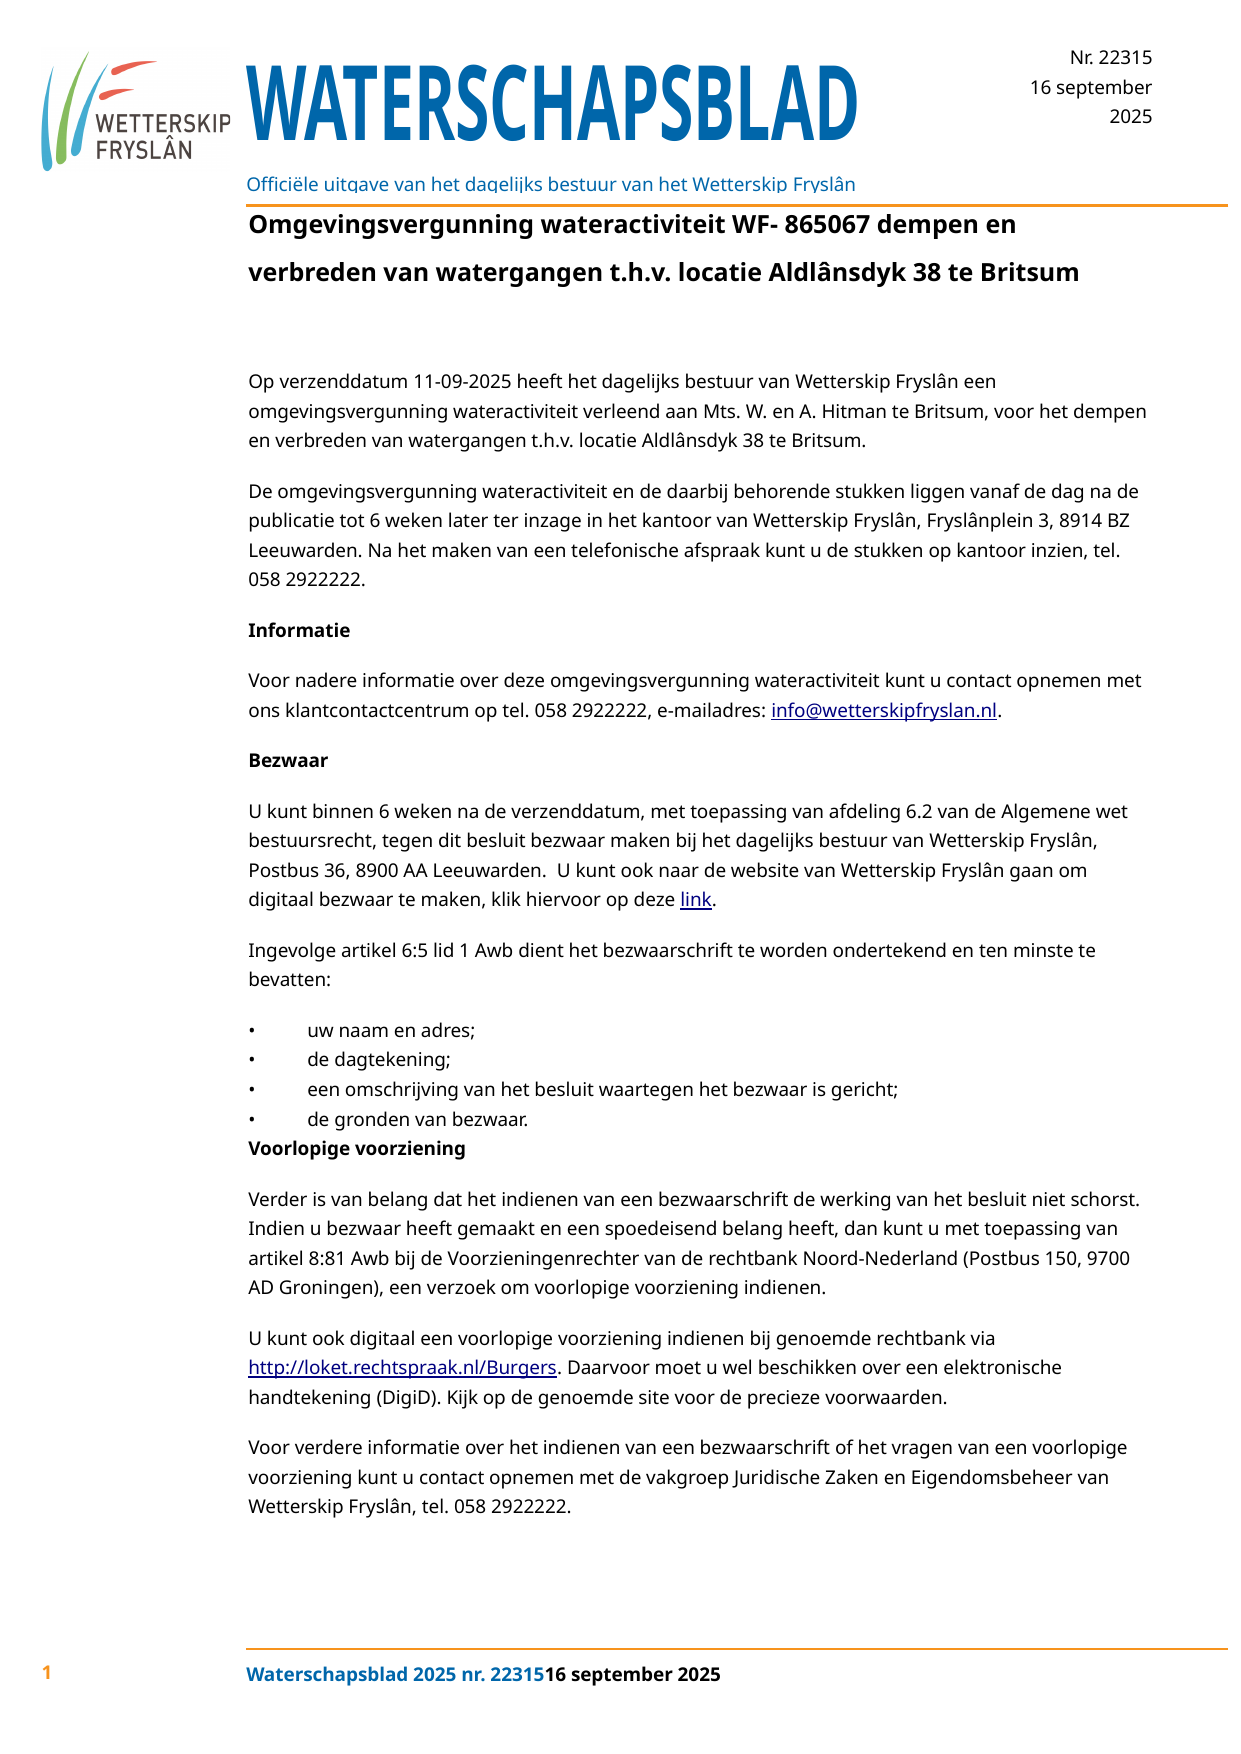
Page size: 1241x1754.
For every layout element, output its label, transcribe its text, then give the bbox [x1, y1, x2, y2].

text Voor nadere informatie over deze omgevingsvergunning wateractiviteit kunt u contact opnemen met ons klantcontactcentrum op tel. 058 2922222, e-mailadres: info@wetterskipfryslan.nl. [248, 667, 1152, 723]
list uw naam en adres; [248, 1017, 1152, 1043]
text Op verzenddatum 11-09-2025 heeft het dagelijks bestuur van Wetterskip Fryslân een omgevingsvergunning wateractiviteit verleend aan Mts. W. en A. Hitman te Britsum, voor het dempen en verbreden van watergangen t.h.v. locatie Aldlânsdyk 38 te Britsum. [248, 368, 1152, 453]
text Bezwaar [248, 747, 1152, 773]
text Voor verdere informatie over het indienen van een bezwaarschrift of het vragen van een voorlopige voorziening kunt u contact opnemen met de vakgroep Juridische Zaken en Eigendomsbeheer van Wetterskip Fryslân, tel. 058 2922222. [248, 1434, 1152, 1519]
text U kunt binnen 6 weken na de verzenddatum, met toepassing van afdeling 6.2 van de Algemene wet bestuursrecht, tegen dit besluit bezwaar maken bij het dagelijks bestuur van Wetterskip Fryslân, Postbus 36, 8900 AA Leeuwarden. U kunt ook naar de website van Wetterskip Fryslân gaan om digitaal bezwaar te maken, klik hiervoor op deze link. [248, 798, 1152, 912]
text Verder is van belang dat het indienen van een bezwaarschrift de werking van het besluit niet schorst. Indien u bezwaar heeft gemaakt en een spoedeisend belang heeft, dan kunt u met toepassing van artikel 8:81 Awb bij de Voorzieningenrechter van de rechtbank Noord-Nederland (Postbus 150, 9700 AD Groningen), een verzoek om voorlopige voorziening indienen. [248, 1186, 1152, 1300]
picture [41, 47, 231, 172]
text Ingevolge artikel 6:5 lid 1 Awb dient het bezwaarschrift te worden ondertekend en ten minste te bevatten: [248, 937, 1152, 992]
text Omgevingsvergunning wateractiviteit WF- 865067 dempen en verbreden van watergangen t.h.v. locatie Aldlânsdyk 38 te Britsum [248, 207, 1152, 288]
text U kunt ook digitaal een voorlopige voorziening indienen bij genoemde rechtbank via http://loket.rechtspraak.nl/Burgers. Daarvoor moet u wel beschikken over een elektronische handtekening (DigiD). Kijk op de genoemde site voor de precieze voorwaarden. [248, 1325, 1152, 1410]
list een omschrijving van het besluit waartegen het bezwaar is gericht; [248, 1076, 1152, 1102]
list de dagtekening; [248, 1047, 1152, 1072]
text De omgevingsvergunning wateractiviteit en de daarbij behorende stukken liggen vanaf de dag na de publicatie tot 6 weken later ter inzage in het kantoor van Wetterskip Fryslân, Fryslânplein 3, 8914 BZ Leeuwarden. Na het maken van een telefonische afspraak kunt u de stukken op kantoor inzien, tel. 058 2922222. [248, 478, 1152, 592]
text Informatie [248, 617, 1152, 643]
list de gronden van bezwaar. [248, 1106, 1152, 1132]
text Voorlopige voorziening [248, 1135, 1152, 1161]
